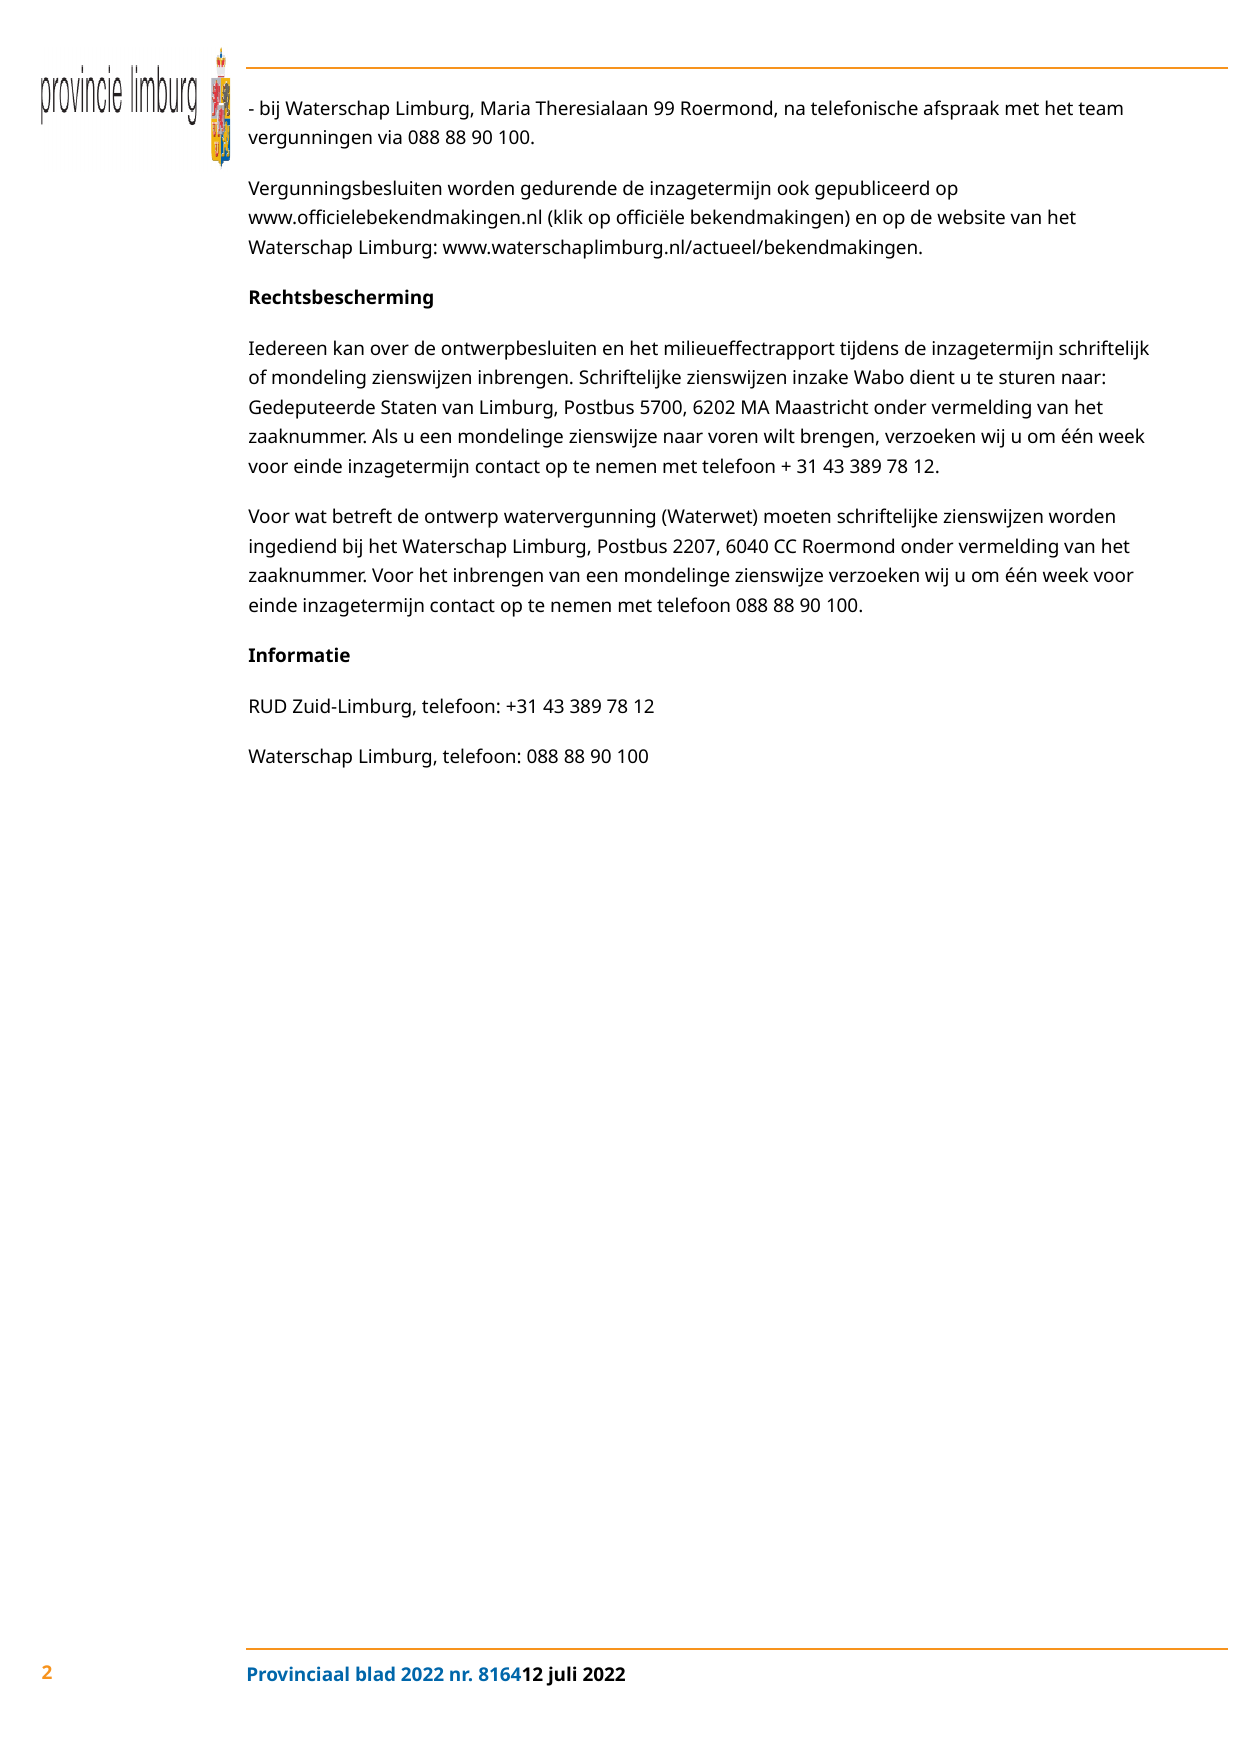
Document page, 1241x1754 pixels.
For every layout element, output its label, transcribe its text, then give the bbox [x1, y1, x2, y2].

text - bij Waterschap Limburg, Maria Theresialaan 99 Roermond, na telefonische afspraak met het team vergunningen via 088 88 90 100. [248, 95, 1152, 150]
text Informatie [248, 643, 1152, 668]
text RUD Zuid-Limburg, telefoon: +31 43 389 78 12 [248, 693, 1152, 719]
text Iedereen kan over de ontwerpbesluiten en het milieueffectrapport tijdens de inzagetermijn schriftelijk of mondeling zienswijzen inbrengen. Schriftelijke zienswijzen inzake Wabo dient u te sturen naar: Gedeputeerde Staten van Limburg, Postbus 5700, 6202 MA Maastricht onder vermelding van het zaaknummer. Als u een mondelinge zienswijze naar voren wilt brengen, verzoeken wij u om één week voor einde inzagetermijn contact op te nemen met telefoon + 31 43 389 78 12. [248, 335, 1152, 479]
text Waterschap Limburg, telefoon: 088 88 90 100 [248, 743, 1152, 769]
text Vergunningsbesluiten worden gedurende de inzagetermijn ook gepubliceerd op www.officielebekendmakingen.nl (klik op officiële bekendmakingen) en op de website van het Waterschap Limburg: www.waterschaplimburg.nl/actueel/bekendmakingen. [248, 175, 1152, 260]
text Voor wat betreft de ontwerp watervergunning (Waterwet) moeten schriftelijke zienswijzen worden ingediend bij het Waterschap Limburg, Postbus 2207, 6040 CC Roermond onder vermelding van het zaaknummer. Voor het inbrengen van een mondelinge zienswijze verzoeken wij u om één week voor einde inzagetermijn contact op te nemen met telefoon 088 88 90 100. [248, 503, 1152, 618]
picture [41, 47, 231, 172]
text Rechtsbescherming [248, 284, 1152, 310]
